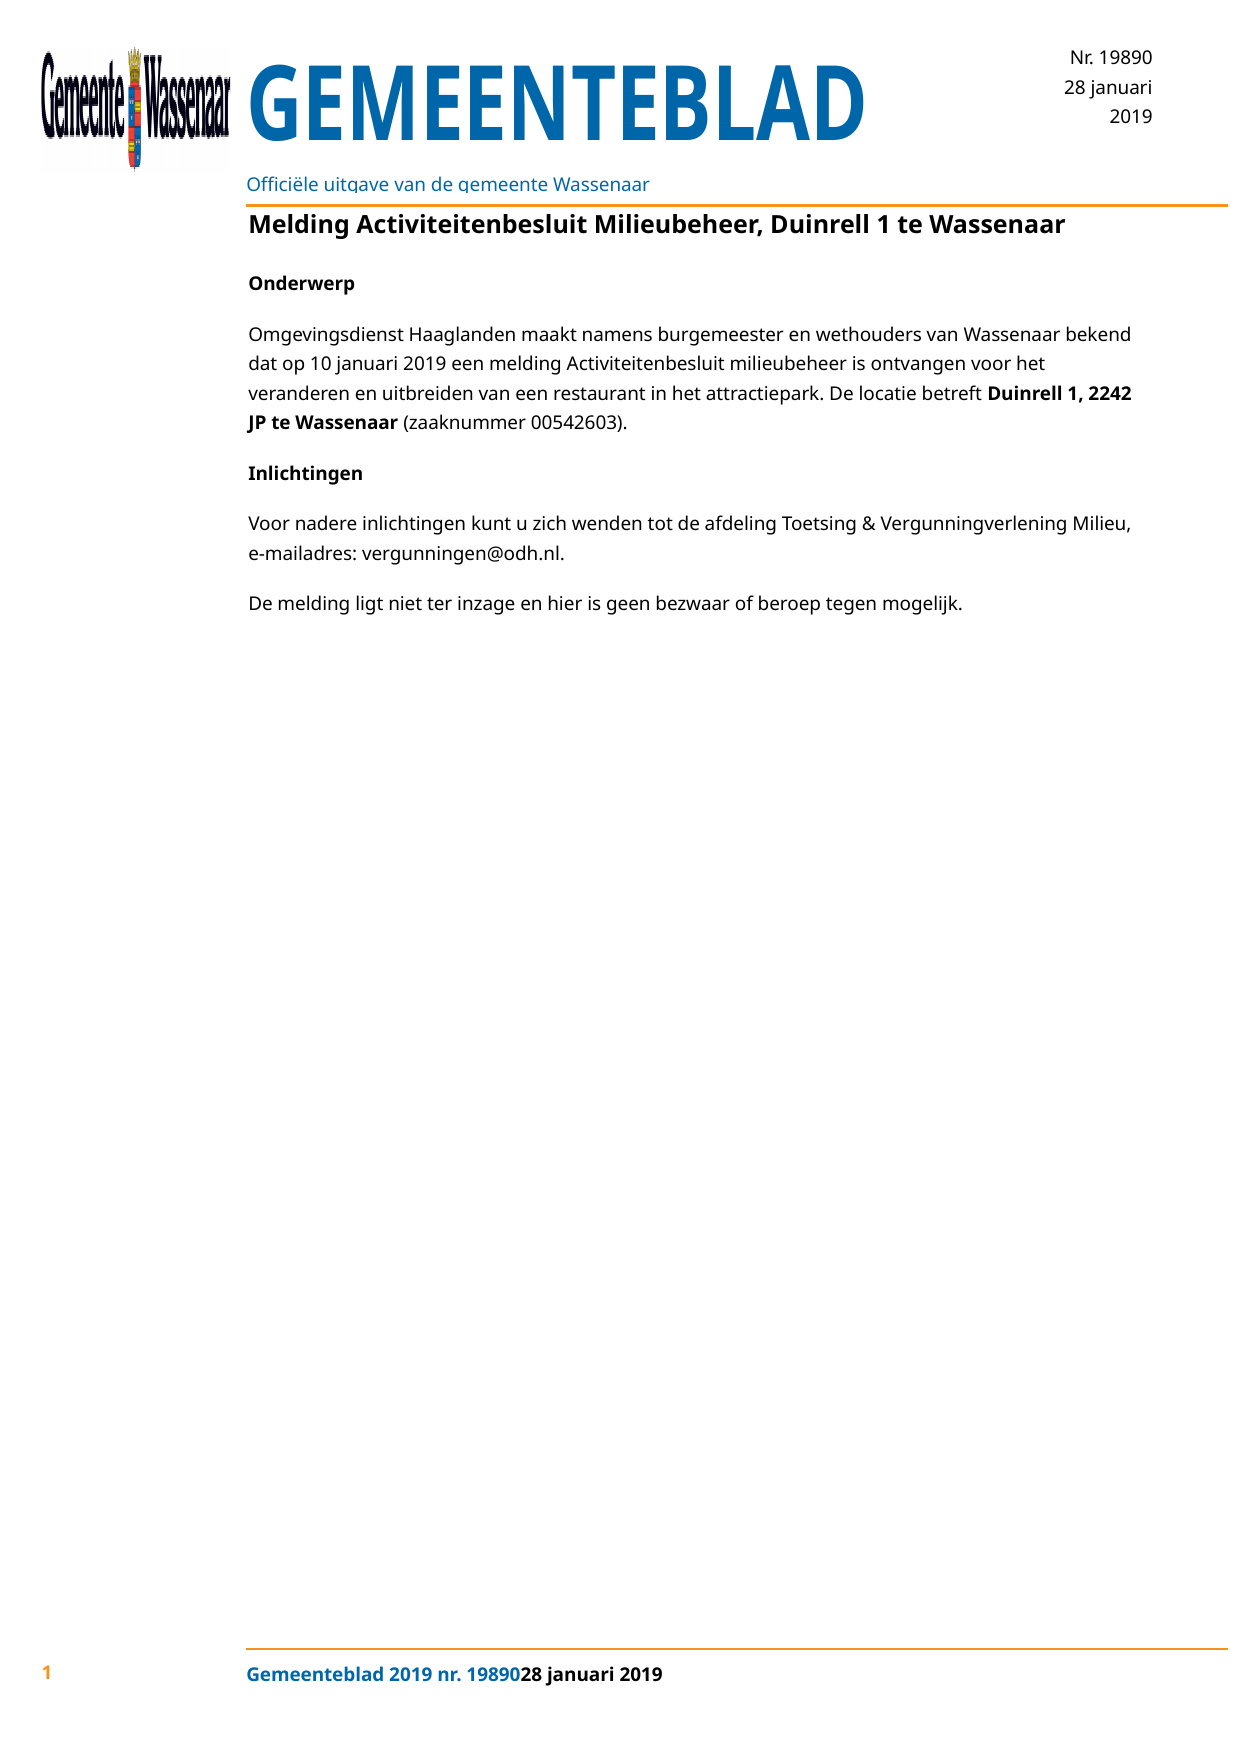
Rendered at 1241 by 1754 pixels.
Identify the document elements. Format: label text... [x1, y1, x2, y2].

text De melding ligt niet ter inzage en hier is geen bezwaar of beroep tegen mogelijk. [248, 590, 1152, 616]
text Voor nadere inlichtingen kunt u zich wenden tot de afdeling Toetsing & Vergunningverlening Milieu, e-mailadres: vergunningen@odh.nl. [248, 510, 1152, 566]
text Omgevingsdienst Haaglanden maakt namens burgemeester en wethouders van Wassenaar bekend dat op 10 januari 2019 een melding Activiteitenbesluit milieubeheer is ontvangen voor het veranderen en uitbreiden van een restaurant in het attractiepark. De locatie betreft Duinrell 1, 2242 JP te Wassenaar (zaaknummer 00542603). [248, 321, 1152, 435]
text Onderwerp [248, 270, 1152, 296]
text Melding Activiteitenbesluit Milieubeheer, Duinrell 1 te Wassenaar [248, 207, 1152, 241]
text Inlichtingen [248, 460, 1152, 486]
picture [41, 47, 231, 172]
